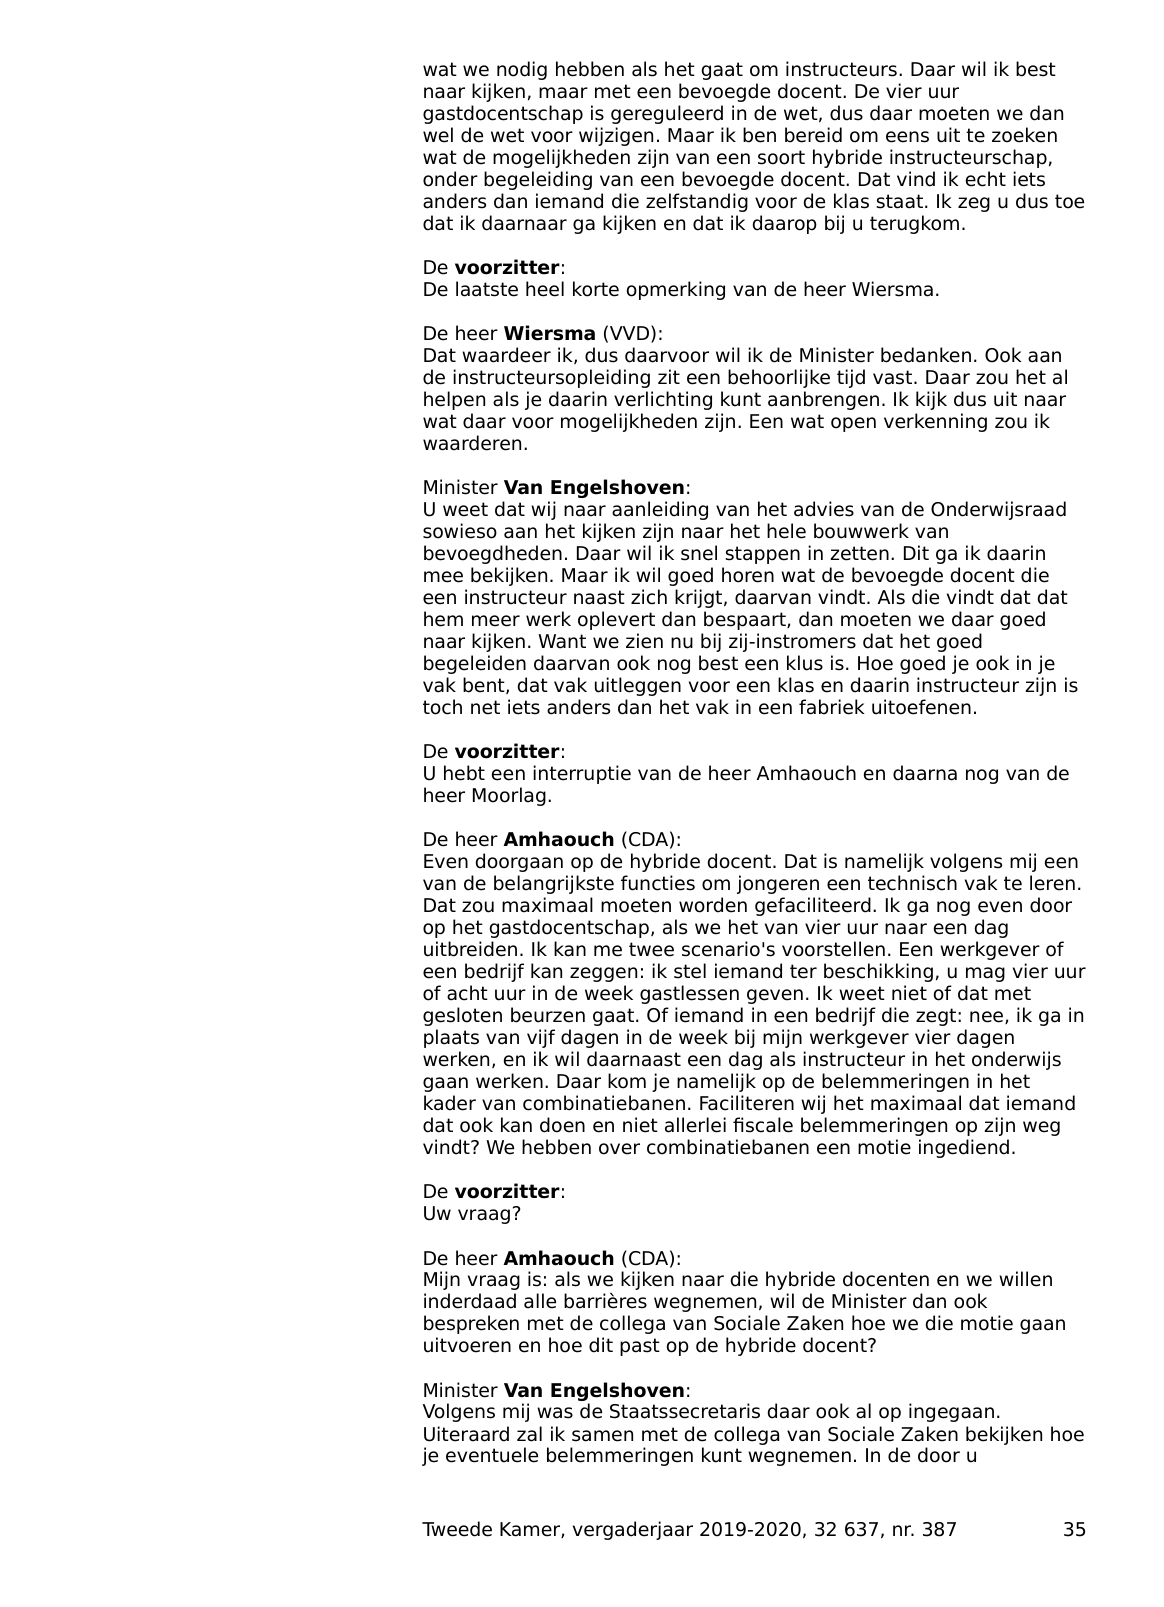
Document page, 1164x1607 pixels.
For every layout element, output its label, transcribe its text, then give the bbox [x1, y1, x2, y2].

text Minister Van Engelshoven: [422, 477, 1087, 499]
text Minister Van Engelshoven: [422, 1379, 1087, 1401]
text Volgens mij was de Staatssecretaris daar ook al op ingegaan. Uiteraard zal ik samen met de collega van Sociale Zaken bekijken hoe je eventuele belemmeringen kunt wegnemen. In de door u [422, 1401, 1087, 1467]
text De heer Amhaouch (CDA): [422, 829, 1087, 851]
text Even doorgaan op de hybride docent. Dat is namelijk volgens mij een van de belangrijkste functies om jongeren een technisch vak te leren. Dat zou maximaal moeten worden gefaciliteerd. Ik ga nog even door op het gastdocentschap, als we het van vier uur naar een dag uitbreiden. Ik kan me twee scenario's voorstellen. Een werkgever of een bedrijf kan zeggen: ik stel iemand ter beschikking, u mag vier uur of acht uur in de week gastlessen geven. Ik weet niet of dat met gesloten beurzen gaat. Of iemand in een bedrijf die zegt: nee, ik ga in plaats van vijf dagen in de week bij mijn werkgever vier dagen werken, en ik wil daarnaast een dag als instructeur in het onderwijs gaan werken. Daar kom je namelijk op de belemmeringen in het kader van combinatiebanen. Faciliteren wij het maximaal dat iemand dat ook kan doen en niet allerlei fiscale belemmeringen op zijn weg vindt? We hebben over combinatiebanen een motie ingediend. [422, 851, 1087, 1159]
text U weet dat wij naar aanleiding van het advies van de Onderwijsraad sowieso aan het kijken zijn naar het hele bouwwerk van bevoegdheden. Daar wil ik snel stappen in zetten. Dit ga ik daarin mee bekijken. Maar ik wil goed horen wat de bevoegde docent die een instructeur naast zich krijgt, daarvan vindt. Als die vindt dat dat hem meer werk oplevert dan bespaart, dan moeten we daar goed naar kijken. Want we zien nu bij zij-instromers dat het goed begeleiden daarvan ook nog best een klus is. Hoe goed je ook in je vak bent, dat vak uitleggen voor een klas en daarin instructeur zijn is toch net iets anders dan het vak in een fabriek uitoefenen. [422, 499, 1087, 719]
text De laatste heel korte opmerking van de heer Wiersma. [422, 279, 1087, 301]
text De voorzitter: [422, 1181, 1087, 1203]
text Uw vraag? [422, 1203, 1087, 1225]
text Mijn vraag is: als we kijken naar die hybride docenten en we willen inderdaad alle barrières wegnemen, wil de Minister dan ook bespreken met de collega van Sociale Zaken hoe we die motie gaan uitvoeren en hoe dit past op de hybride docent? [422, 1269, 1087, 1357]
text wat we nodig hebben als het gaat om instructeurs. Daar wil ik best naar kijken, maar met een bevoegde docent. De vier uur gastdocentschap is gereguleerd in de wet, dus daar moeten we dan wel de wet voor wijzigen. Maar ik ben bereid om eens uit te zoeken wat de mogelijkheden zijn van een soort hybride instructeurschap, onder begeleiding van een bevoegde docent. Dat vind ik echt iets anders dan iemand die zelfstandig voor de klas staat. Ik zeg u dus toe dat ik daarnaar ga kijken en dat ik daarop bij u terugkom. [422, 59, 1087, 235]
text U hebt een interruptie van de heer Amhaouch en daarna nog van de heer Moorlag. [422, 763, 1087, 807]
text De voorzitter: [422, 741, 1087, 763]
text De heer Amhaouch (CDA): [422, 1247, 1087, 1269]
text De voorzitter: [422, 257, 1087, 279]
text De heer Wiersma (VVD): [422, 323, 1087, 345]
text Dat waardeer ik, dus daarvoor wil ik de Minister bedanken. Ook aan de instructeursopleiding zit een behoorlijke tijd vast. Daar zou het al helpen als je daarin verlichting kunt aanbrengen. Ik kijk dus uit naar wat daar voor mogelijkheden zijn. Een wat open verkenning zou ik waarderen. [422, 345, 1087, 455]
